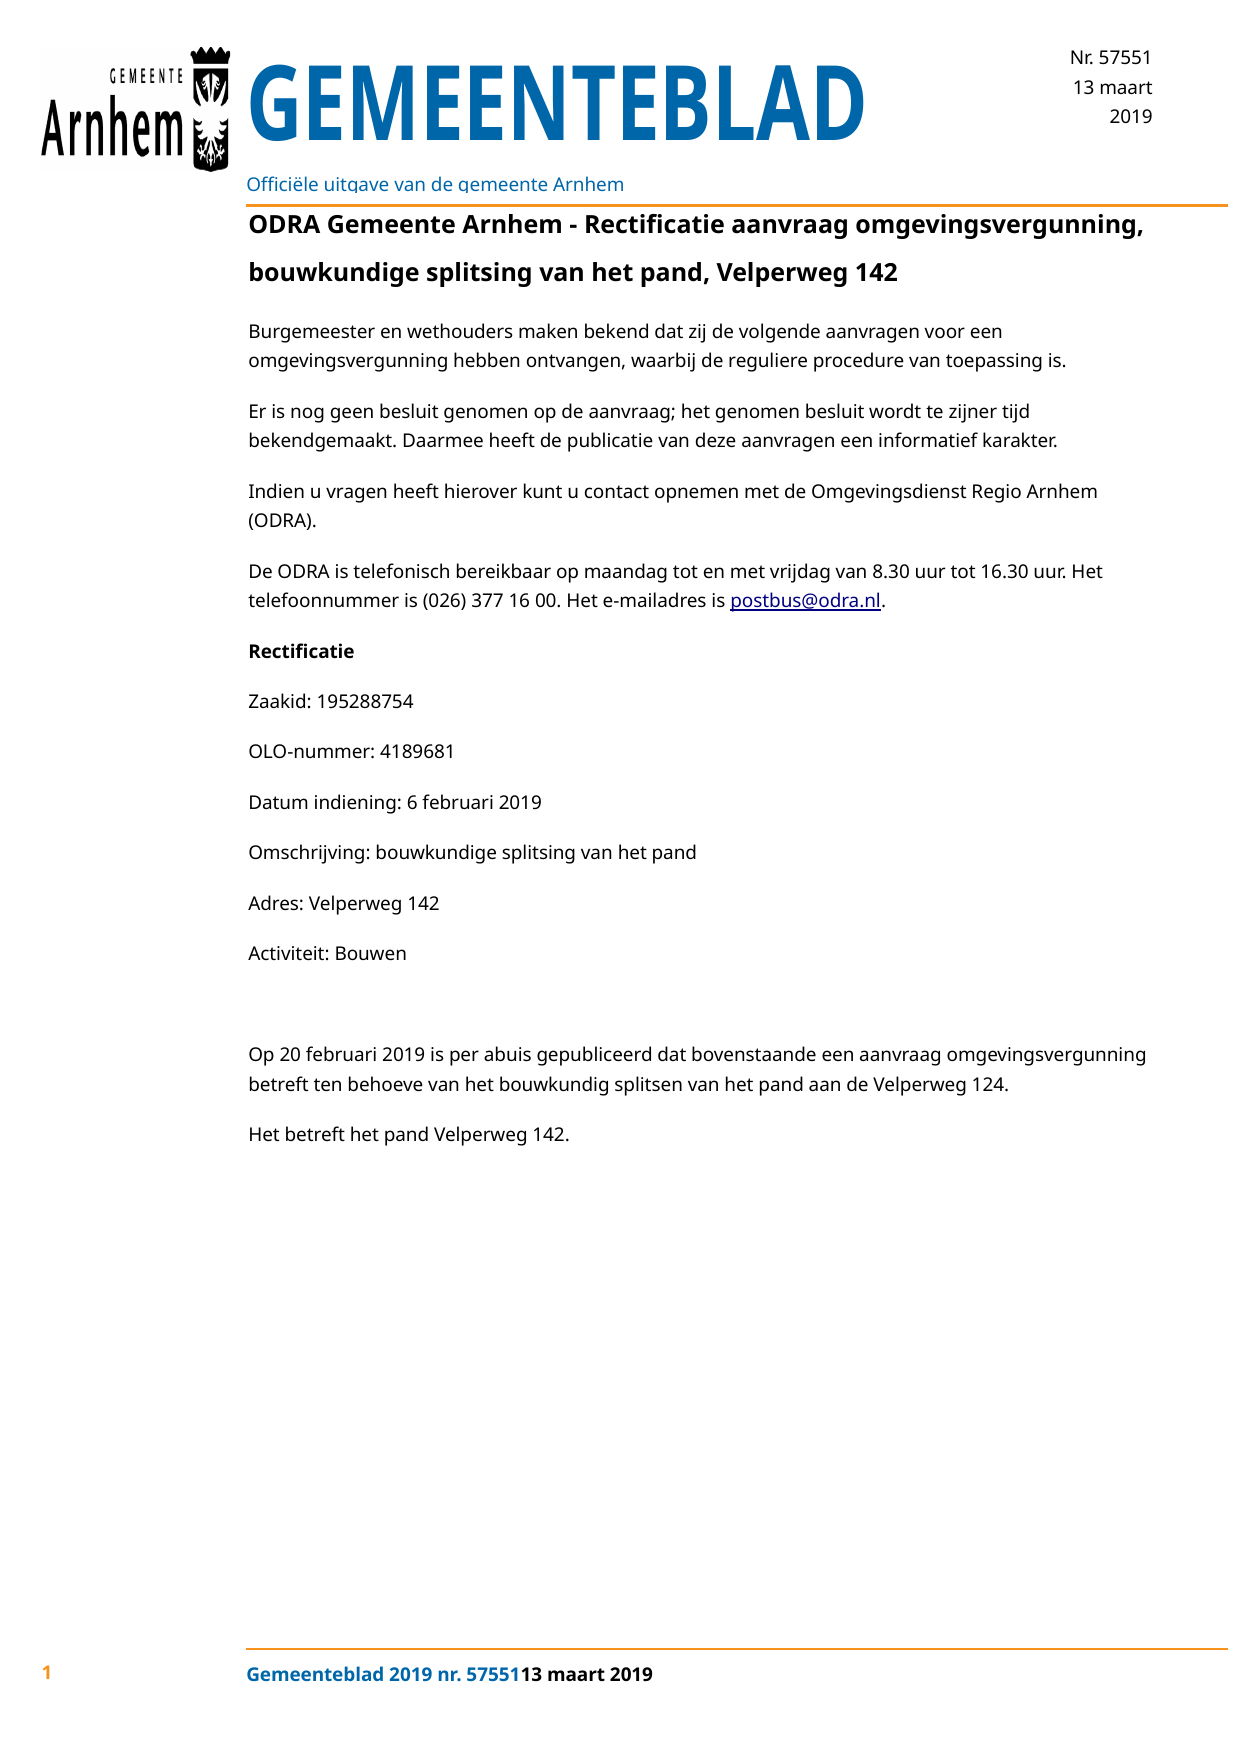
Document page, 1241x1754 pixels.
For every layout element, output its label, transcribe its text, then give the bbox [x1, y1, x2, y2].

text Het betreft het pand Velperweg 142. [248, 1121, 1152, 1147]
text Datum indiening: 6 februari 2019 [248, 789, 1152, 815]
picture [41, 47, 231, 172]
text Activiteit: Bouwen [248, 940, 1152, 966]
text ODRA Gemeente Arnhem - Rectificatie aanvraag omgevingsvergunning, bouwkundige splitsing van het pand, Velperweg 142 [248, 207, 1152, 288]
text Zaakid: 195288754 [248, 688, 1152, 714]
text Er is nog geen besluit genomen op de aanvraag; het genomen besluit wordt te zijner tijd bekendgemaakt. Daarmee heeft de publicatie van deze aanvragen een informatief karakter. [248, 398, 1152, 453]
text Op 20 februari 2019 is per abuis gepubliceerd dat bovenstaande een aanvraag omgevingsvergunning betreft ten behoeve van het bouwkundig splitsen van het pand aan de Velperweg 124. [248, 1041, 1152, 1097]
text Indien u vragen heeft hierover kunt u contact opnemen met de Omgevingsdienst Regio Arnhem (ODRA). [248, 478, 1152, 533]
text Adres: Velperweg 142 [248, 890, 1152, 916]
text De ODRA is telefonisch bereikbaar op maandag tot en met vrijdag van 8.30 uur tot 16.30 uur. Het telefoonnummer is (026) 377 16 00. Het e-mailadres is postbus@odra.nl. [248, 558, 1152, 613]
text Rectificatie [248, 638, 1152, 664]
text Omschrijving: bouwkundige splitsing van het pand [248, 839, 1152, 865]
text Burgemeester en wethouders maken bekend dat zij de volgende aanvragen voor een omgevingsvergunning hebben ontvangen, waarbij de reguliere procedure van toepassing is. [248, 318, 1152, 373]
text OLO-nummer: 4189681 [248, 739, 1152, 764]
